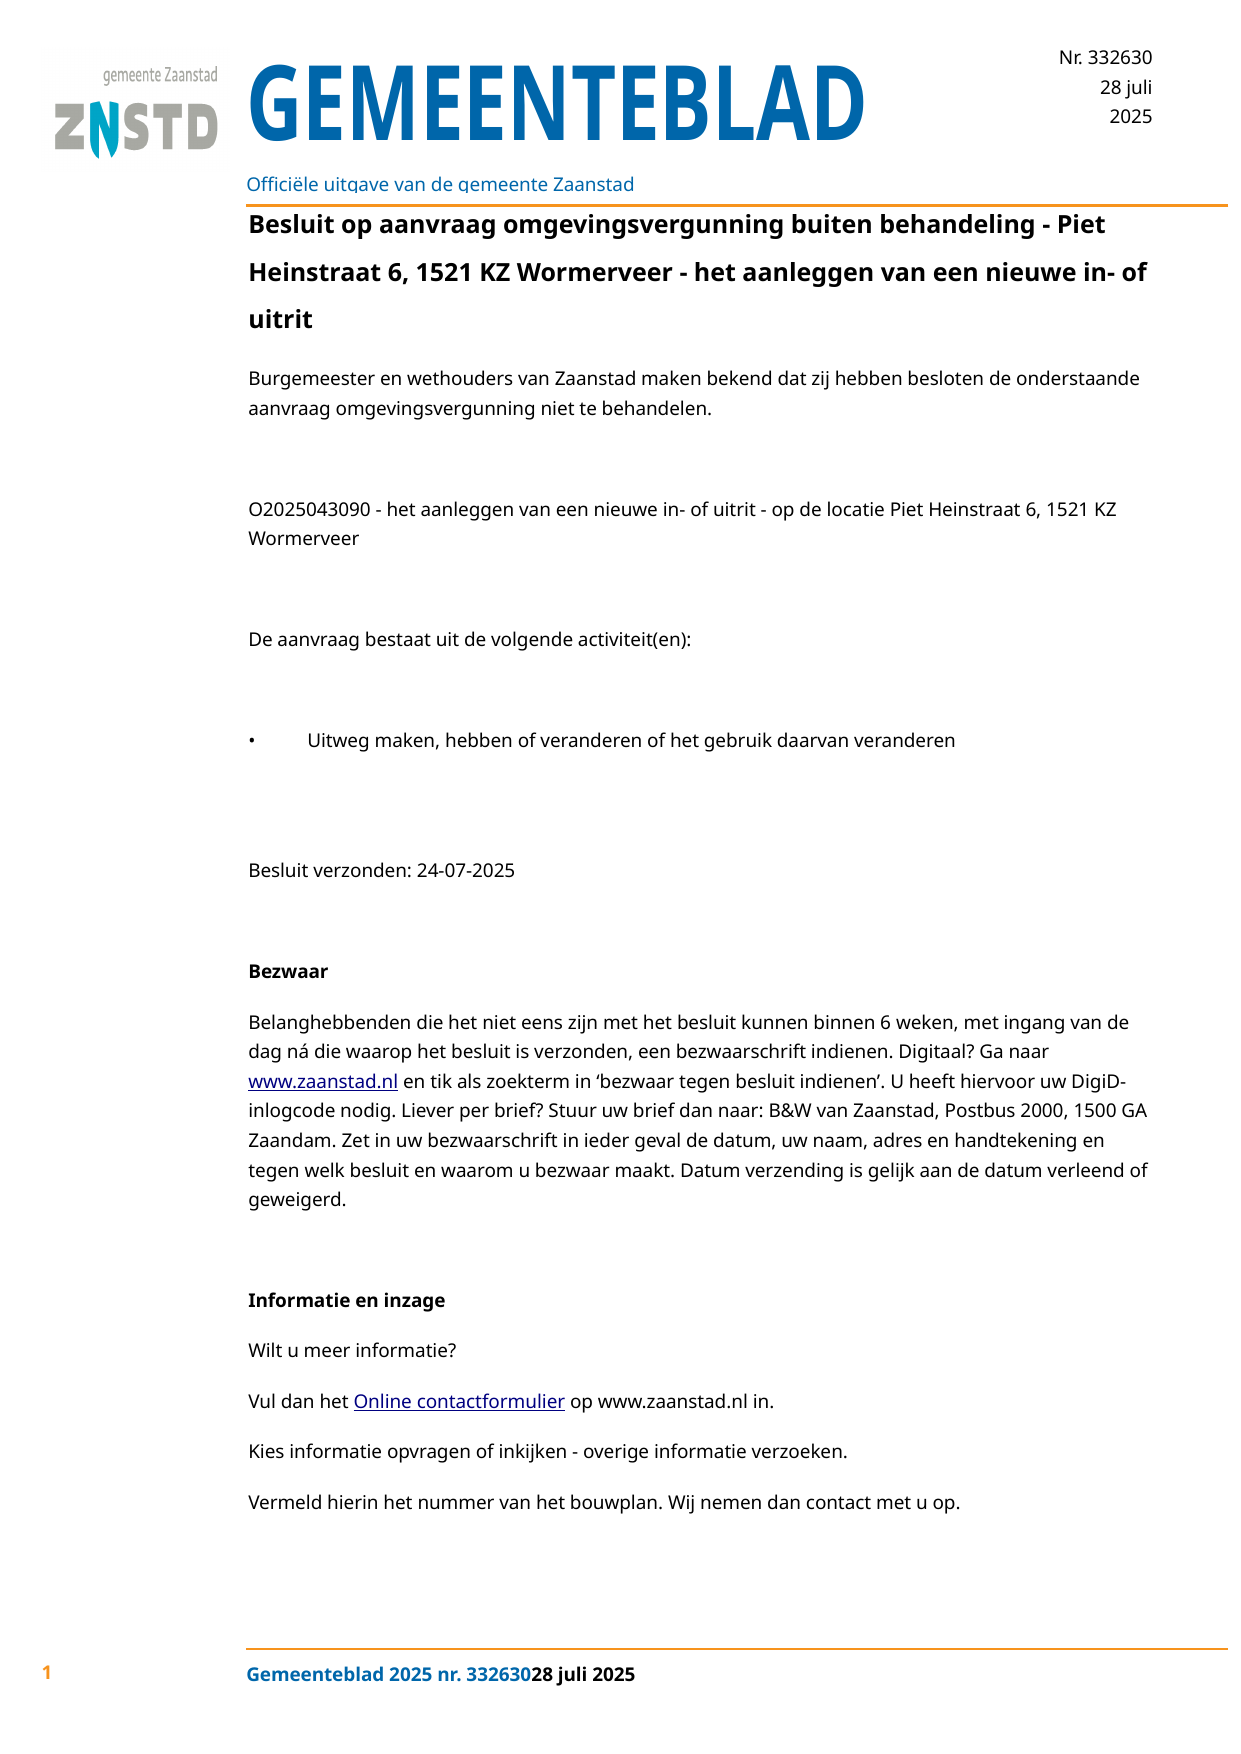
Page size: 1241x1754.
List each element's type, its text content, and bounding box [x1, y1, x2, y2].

text Kies informatie opvragen of inkijken - overige informatie verzoeken. [248, 1438, 1152, 1464]
text Informatie en inzage [248, 1287, 1152, 1313]
text Vul dan het Online contactformulier op www.zaanstad.nl in. [248, 1388, 1152, 1414]
text Besluit op aanvraag omgevingsvergunning buiten behandeling - Piet Heinstraat 6, 1521 KZ Wormerveer - het aanleggen van een nieuwe in- of uitrit [248, 207, 1152, 336]
text Bezwaar [248, 958, 1152, 984]
text O2025043090 - het aanleggen van een nieuwe in- of uitrit - op de locatie Piet Heinstraat 6, 1521 KZ Wormerveer [248, 496, 1152, 551]
list Uitweg maken, hebben of veranderen of het gebruik daarvan veranderen [248, 727, 1152, 753]
text Wilt u meer informatie? [248, 1338, 1152, 1363]
text Besluit verzonden: 24-07-2025 [248, 858, 1152, 883]
text Belanghebbenden die het niet eens zijn met het besluit kunnen binnen 6 weken, met ingang van de dag ná die waarop het besluit is verzonden, een bezwaarschrift indienen. Digitaal? Ga naar www.zaanstad.nl en tik als zoekterm in ‘bezwaar tegen besluit indienen’. U heeft hiervoor uw DigiD-inlogcode nodig. Liever per brief? Stuur uw brief dan naar: B&W van Zaanstad, Postbus 2000, 1500 GA Zaandam. Zet in uw bezwaarschrift in ieder geval de datum, uw naam, adres en handtekening en tegen welk besluit en waarom u bezwaar maakt. Datum verzending is gelijk aan de datum verleend of geweigerd. [248, 1009, 1152, 1212]
text Burgemeester en wethouders van Zaanstad maken bekend dat zij hebben besloten de onderstaande aanvraag omgevingsvergunning niet te behandelen. [248, 366, 1152, 421]
text De aanvraag bestaat uit de volgende activiteit(en): [248, 626, 1152, 652]
picture [41, 47, 231, 172]
text Vermeld hierin het nummer van het bouwplan. Wij nemen dan contact met u op. [248, 1489, 1152, 1514]
